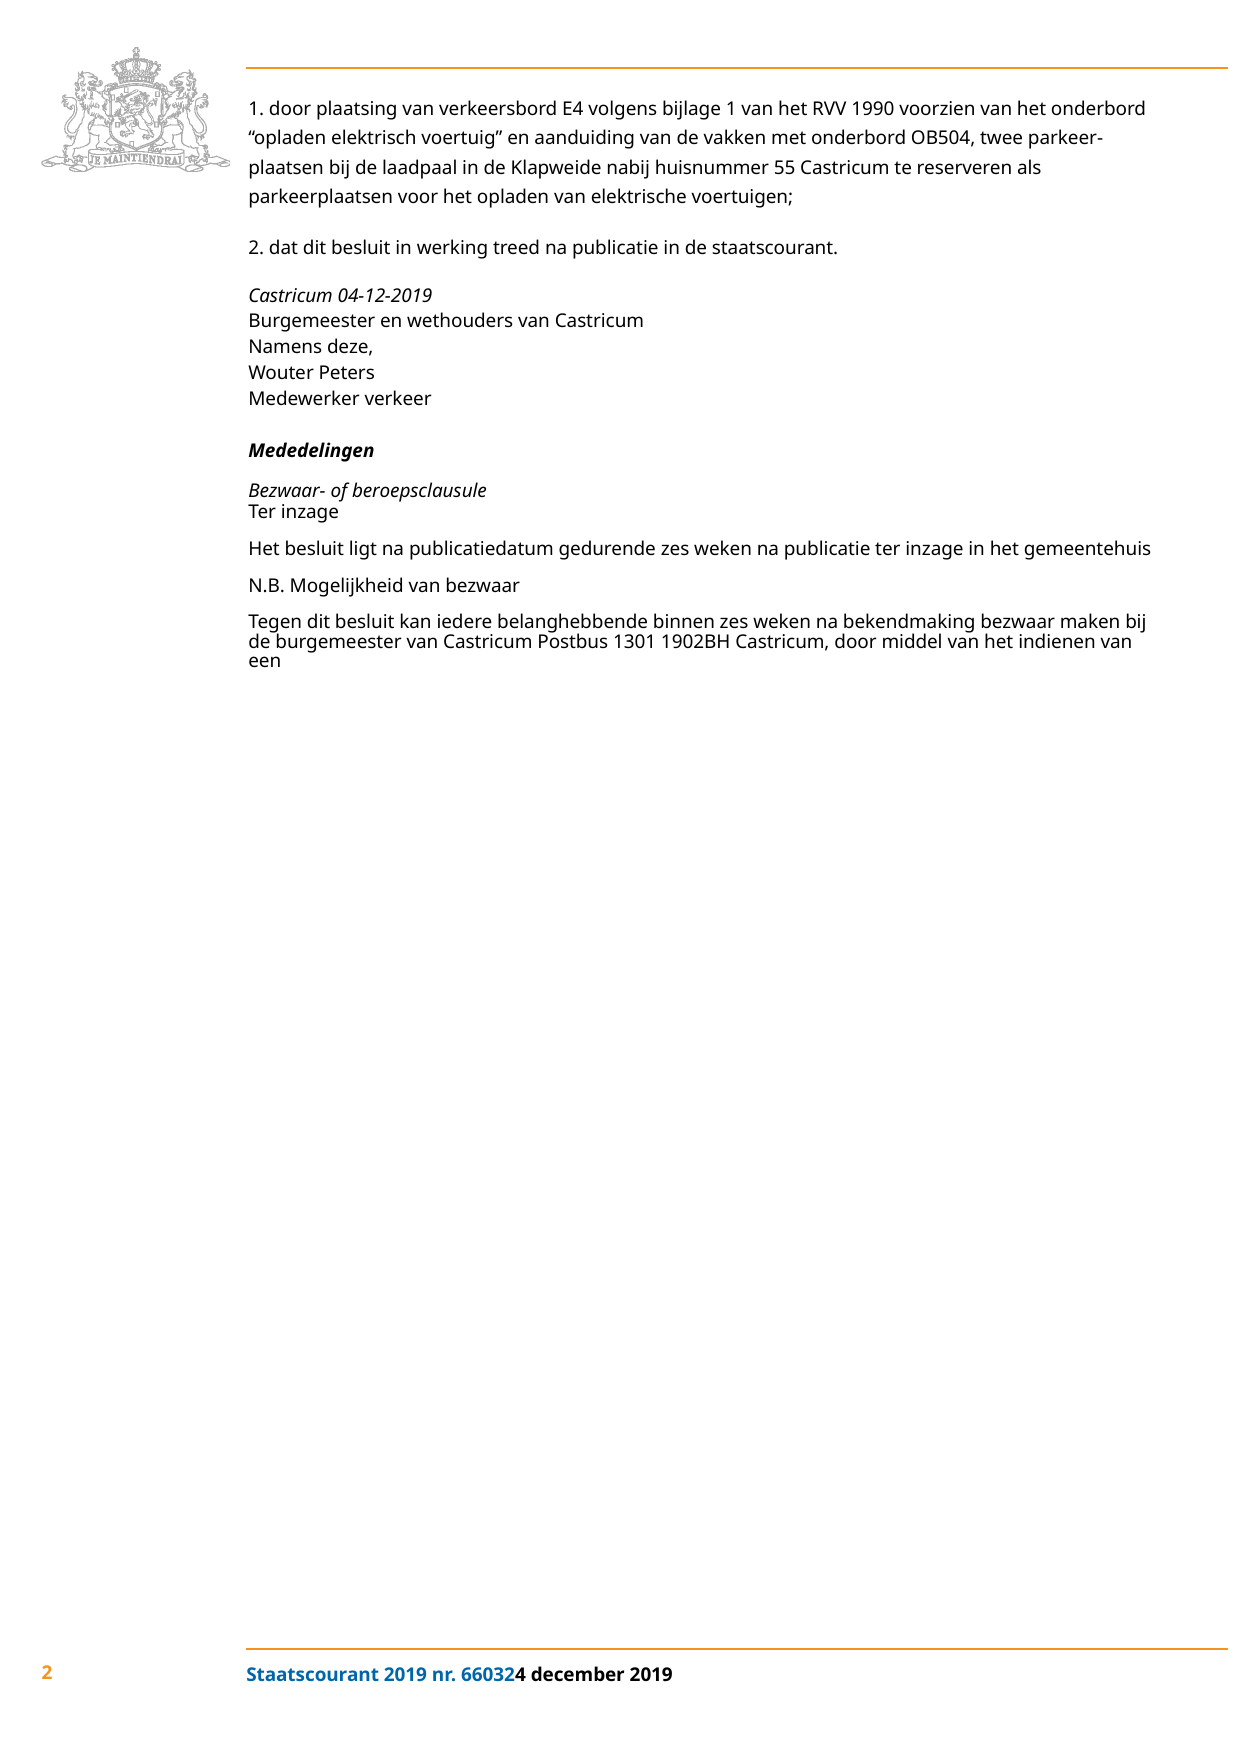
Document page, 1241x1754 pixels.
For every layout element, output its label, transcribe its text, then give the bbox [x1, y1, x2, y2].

text Castricum 04-12-2019 [248, 282, 1152, 307]
picture [41, 47, 231, 172]
text Bezwaar- of beroepsclausule [248, 477, 1152, 503]
text Namens deze, [248, 333, 1152, 359]
text 2. dat dit besluit in werking treed na publicatie in de staatscourant. [248, 234, 1152, 260]
text Het besluit ligt na publicatiedatum gedurende zes weken na publicatie ter inzage in het gemeentehuis [248, 539, 1152, 559]
text Mededelingen [248, 438, 1152, 463]
text 1. door plaatsing van verkeersbord E4 volgens bijlage 1 van het RVV 1990 voorzien van het onderbord “opladen elektrisch voertuig” en aanduiding van de vakken met onderbord OB504, twee parkeer- plaatsen bij de laadpaal in de Klapweide nabij huisnummer 55 Castricum te reserveren als parkeerplaatsen voor het opladen van elektrische voertuigen; [248, 95, 1152, 209]
text Medewerker verkeer [248, 385, 1152, 410]
text Burgemeester en wethouders van Castricum [248, 307, 1152, 333]
text Wouter Peters [248, 359, 1152, 385]
text Ter inzage [248, 503, 1152, 522]
text N.B. Mogelijkheid van bezwaar [248, 577, 1152, 596]
text Tegen dit besluit kan iedere belanghebbende binnen zes weken na bekendmaking bezwaar maken bij de burgemeester van Castricum Postbus 1301 1902BH Castricum, door middel van het indienen van een [248, 613, 1152, 671]
